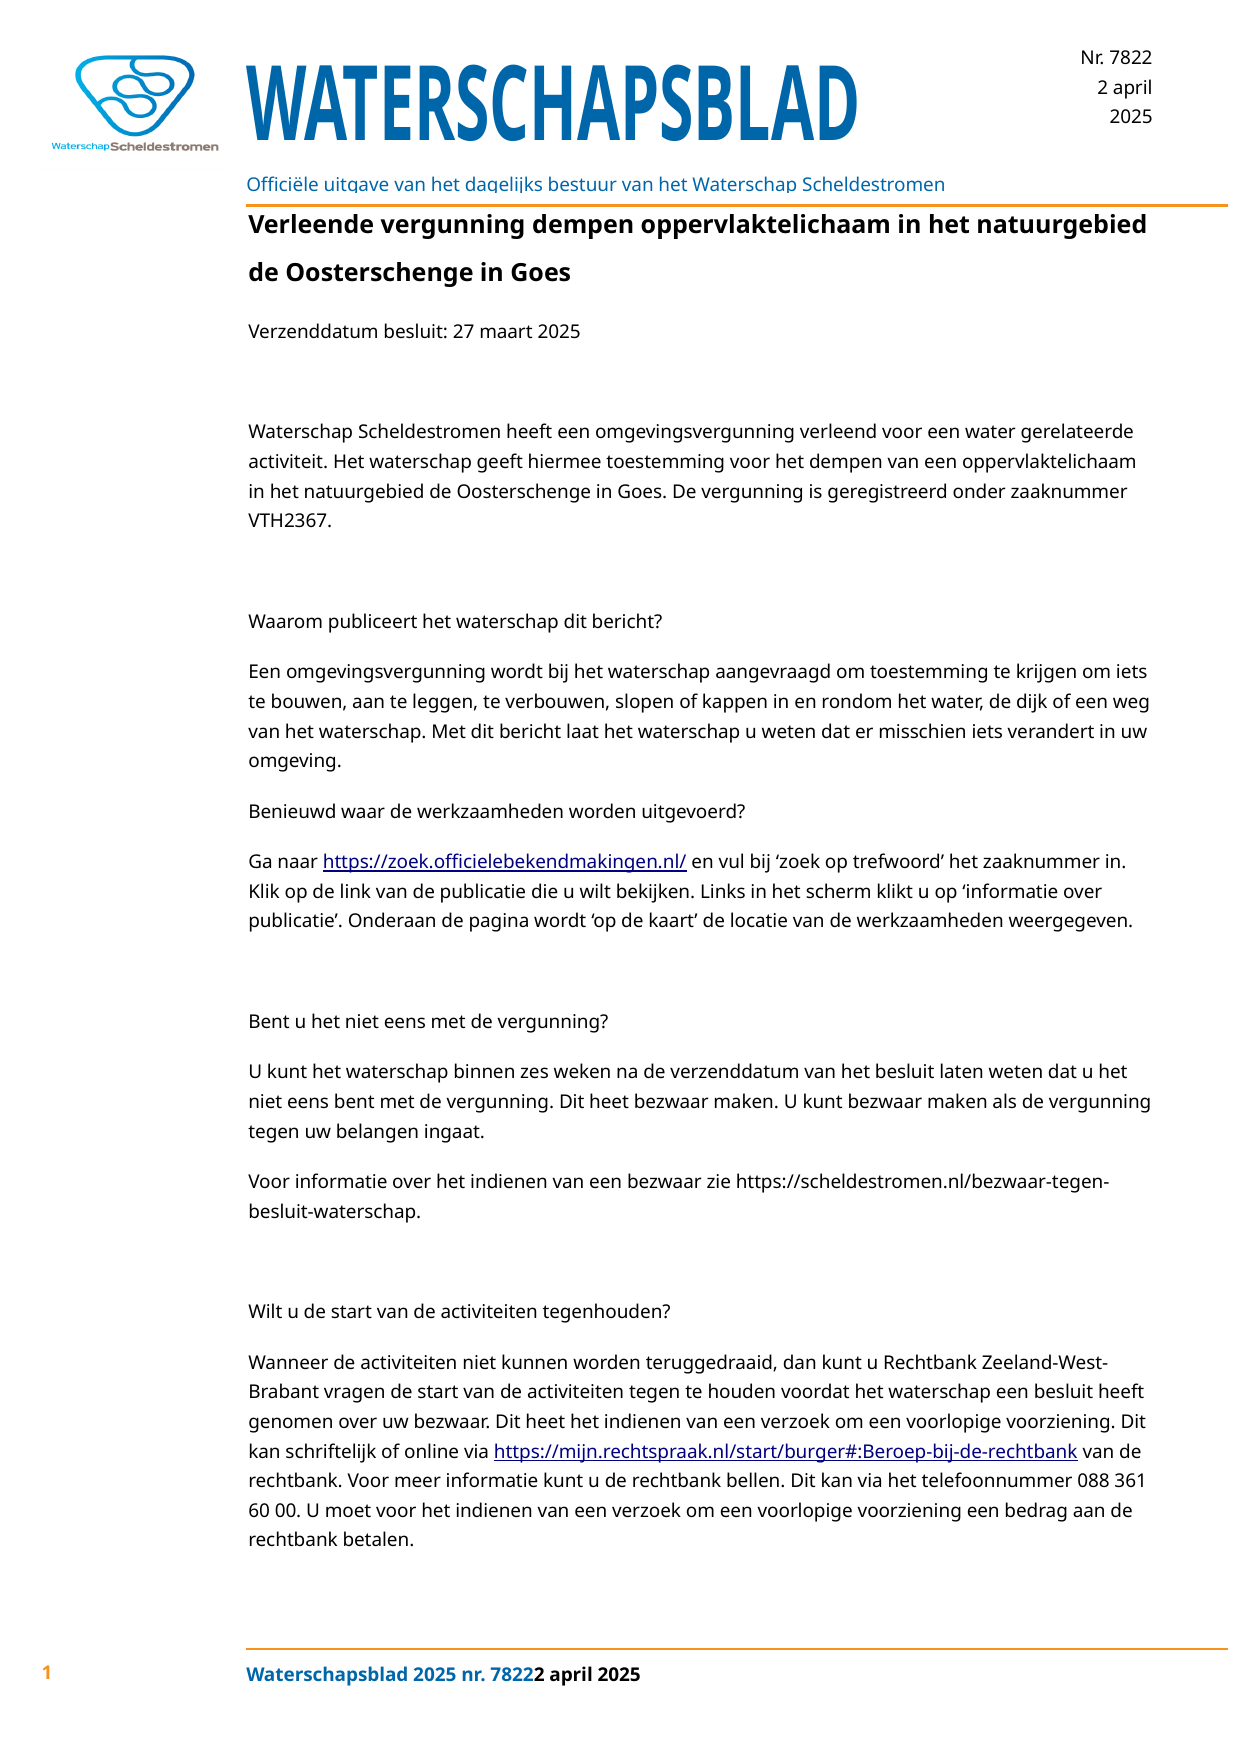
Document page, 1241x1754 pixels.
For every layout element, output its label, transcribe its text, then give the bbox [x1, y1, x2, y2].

text U kunt het waterschap binnen zes weken na de verzenddatum van het besluit laten weten dat u het niet eens bent met de vergunning. Dit heet bezwaar maken. U kunt bezwaar maken als de vergunning tegen uw belangen ingaat. [248, 1059, 1152, 1144]
text Waterschap Scheldestromen heeft een omgevingsvergunning verleend voor een water gerelateerde activiteit. Het waterschap geeft hiermee toestemming voor het dempen van een oppervlaktelichaam in het natuurgebied de Oosterschenge in Goes. De vergunning is geregistreerd onder zaaknummer VTH2367. [248, 419, 1152, 533]
picture [41, 47, 231, 172]
text Wanneer de activiteiten niet kunnen worden teruggedraaid, dan kunt u Rechtbank Zeeland-West-Brabant vragen de start van de activiteiten tegen te houden voordat het waterschap een besluit heeft genomen over uw bezwaar. Dit heet het indienen van een verzoek om een voorlopige voorziening. Dit kan schriftelijk of online via https://mijn.rechtspraak.nl/start/burger#:Beroep-bij-de-rechtbank van de rechtbank. Voor meer informatie kunt u de rechtbank bellen. Dit kan via het telefoonnummer 088 361 60 00. U moet voor het indienen van een verzoek om een voorlopige voorziening een bedrag aan de rechtbank betalen. [248, 1349, 1152, 1552]
text Een omgevingsvergunning wordt bij het waterschap aangevraagd om toestemming te krijgen om iets te bouwen, aan te leggen, te verbouwen, slopen of kappen in en rondom het water, de dijk of een weg van het waterschap. Met dit bericht laat het waterschap u weten dat er misschien iets verandert in uw omgeving. [248, 659, 1152, 773]
text Benieuwd waar de werkzaamheden worden uitgevoerd? [248, 798, 1152, 824]
text Wilt u de start van de activiteiten tegenhouden? [248, 1299, 1152, 1324]
text Verzenddatum besluit: 27 maart 2025 [248, 318, 1152, 344]
text Voor informatie over het indienen van een bezwaar zie https://scheldestromen.nl/bezwaar-tegen-besluit-waterschap. [248, 1168, 1152, 1224]
text Verleende vergunning dempen oppervlaktelichaam in het natuurgebied de Oosterschenge in Goes [248, 207, 1152, 288]
text Ga naar https://zoek.officielebekendmakingen.nl/ en vul bij ‘zoek op trefwoord’ het zaaknummer in. Klik op de link van de publicatie die u wilt bekijken. Links in het scherm klikt u op ‘informatie over publicatie’. Onderaan de pagina wordt ‘op de kaart’ de locatie van de werkzaamheden weergegeven. [248, 848, 1152, 933]
text Bent u het niet eens met de vergunning? [248, 1008, 1152, 1034]
text Waarom publiceert het waterschap dit bericht? [248, 608, 1152, 634]
